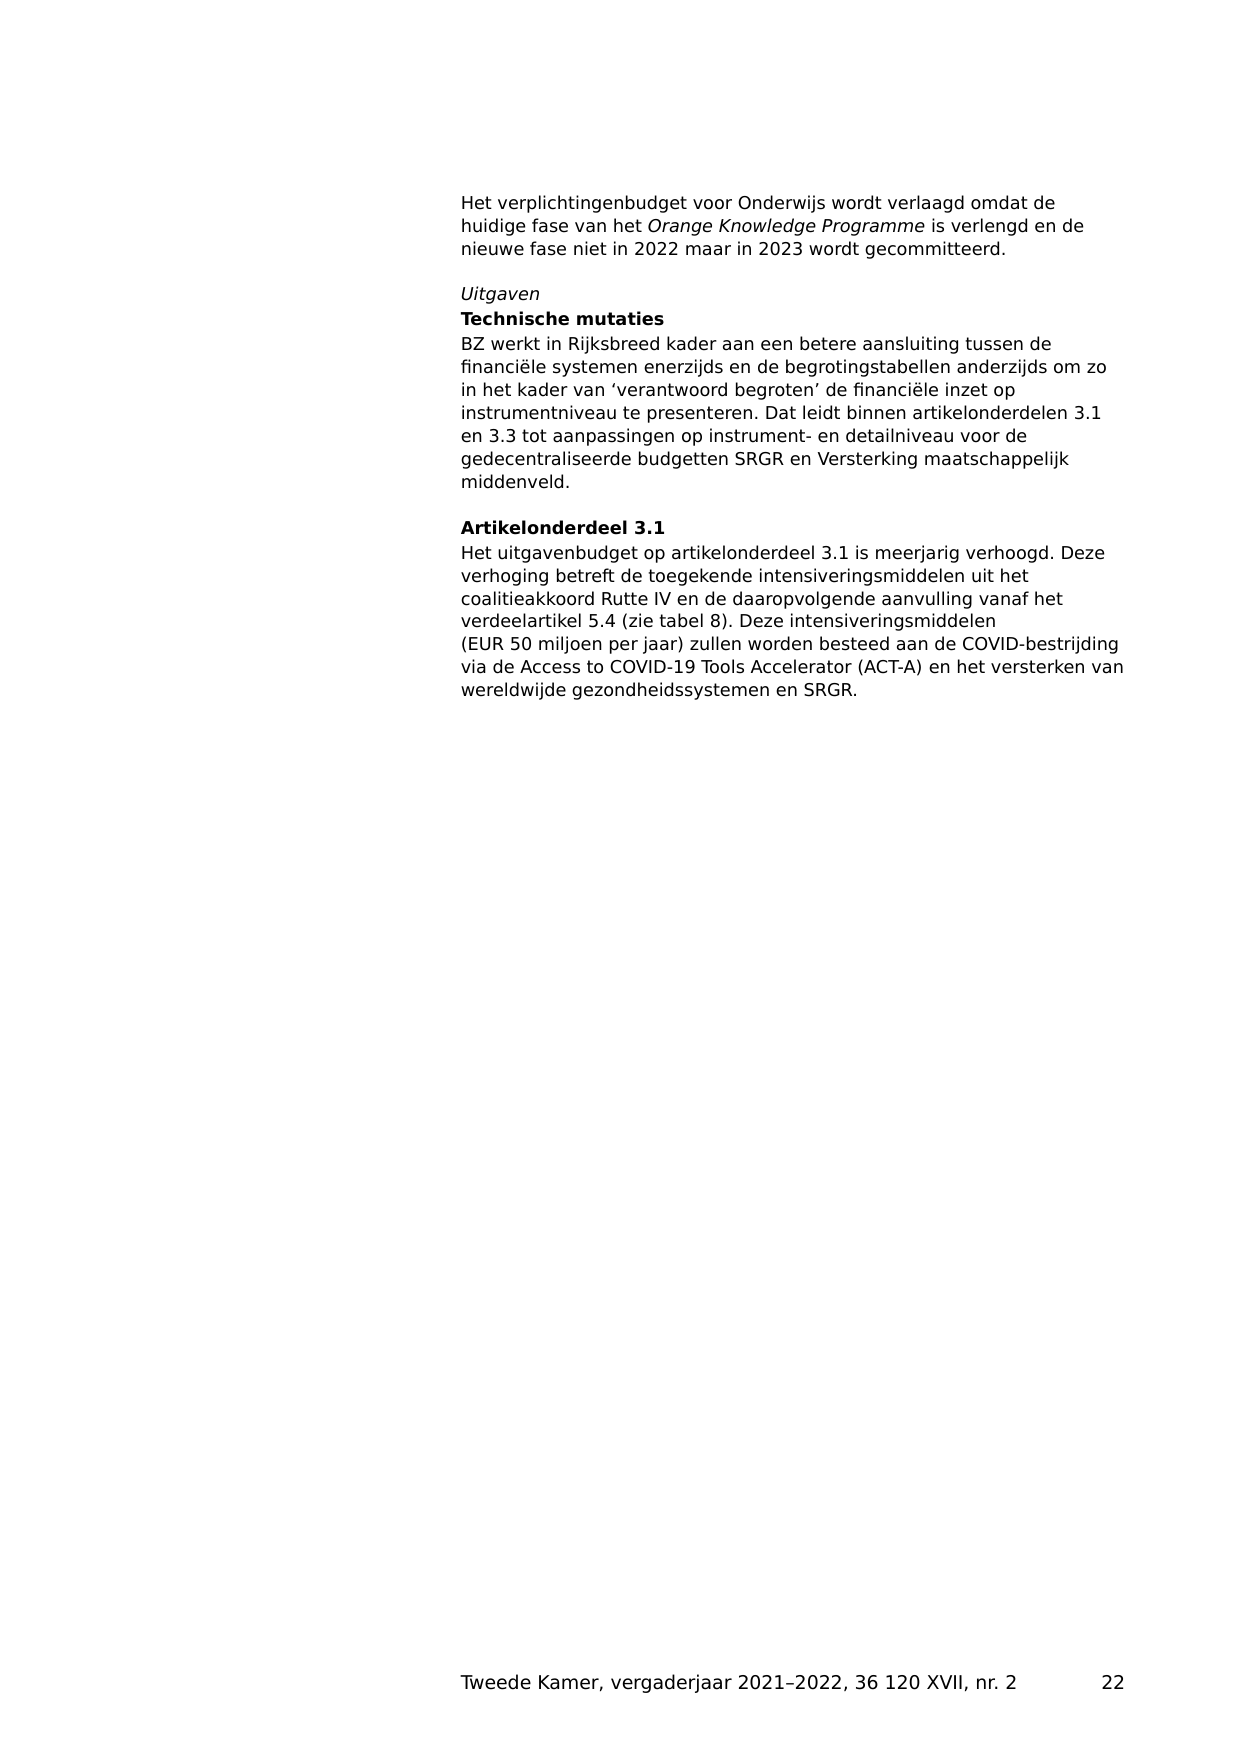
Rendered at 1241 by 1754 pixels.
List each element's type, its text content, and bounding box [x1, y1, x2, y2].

text Het verplichtingenbudget voor Onderwijs wordt verlaagd omdat de huidige fase van het Orange Knowledge Programme is verlengd en de nieuwe fase niet in 2022 maar in 2023 wordt gecommitteerd. [461, 191, 1125, 259]
text Uitgaven [461, 282, 1125, 305]
text Artikelonderdeel 3.1 [461, 516, 1125, 539]
text BZ werkt in Rijksbreed kader aan een betere aansluiting tussen de financiële systemen enerzijds en de begrotingstabellen anderzijds om zo in het kader van ‘verantwoord begroten’ de financiële inzet op instrumentniveau te presenteren. Dat leidt binnen artikelonderdelen 3.1 en 3.3 tot aanpassingen op instrument- en detailniveau voor de gedecentraliseerde budgetten SRGR en Versterking maatschappelijk middenveld. [461, 332, 1125, 493]
text Het uitgavenbudget op artikelonderdeel 3.1 is meerjarig verhoogd. Deze verhoging betreft de toegekende intensiveringsmiddelen uit het coalitieakkoord Rutte IV en de daaropvolgende aanvulling vanaf het verdeelartikel 5.4 (zie tabel 8). Deze intensiveringsmiddelen (EUR 50 miljoen per jaar) zullen worden besteed aan de COVID-bestrijding via de Access to COVID-19 Tools Accelerator (ACT-A) en het versterken van wereldwijde gezondheidssystemen en SRGR. [461, 541, 1125, 701]
text Technische mutaties [461, 307, 1125, 330]
